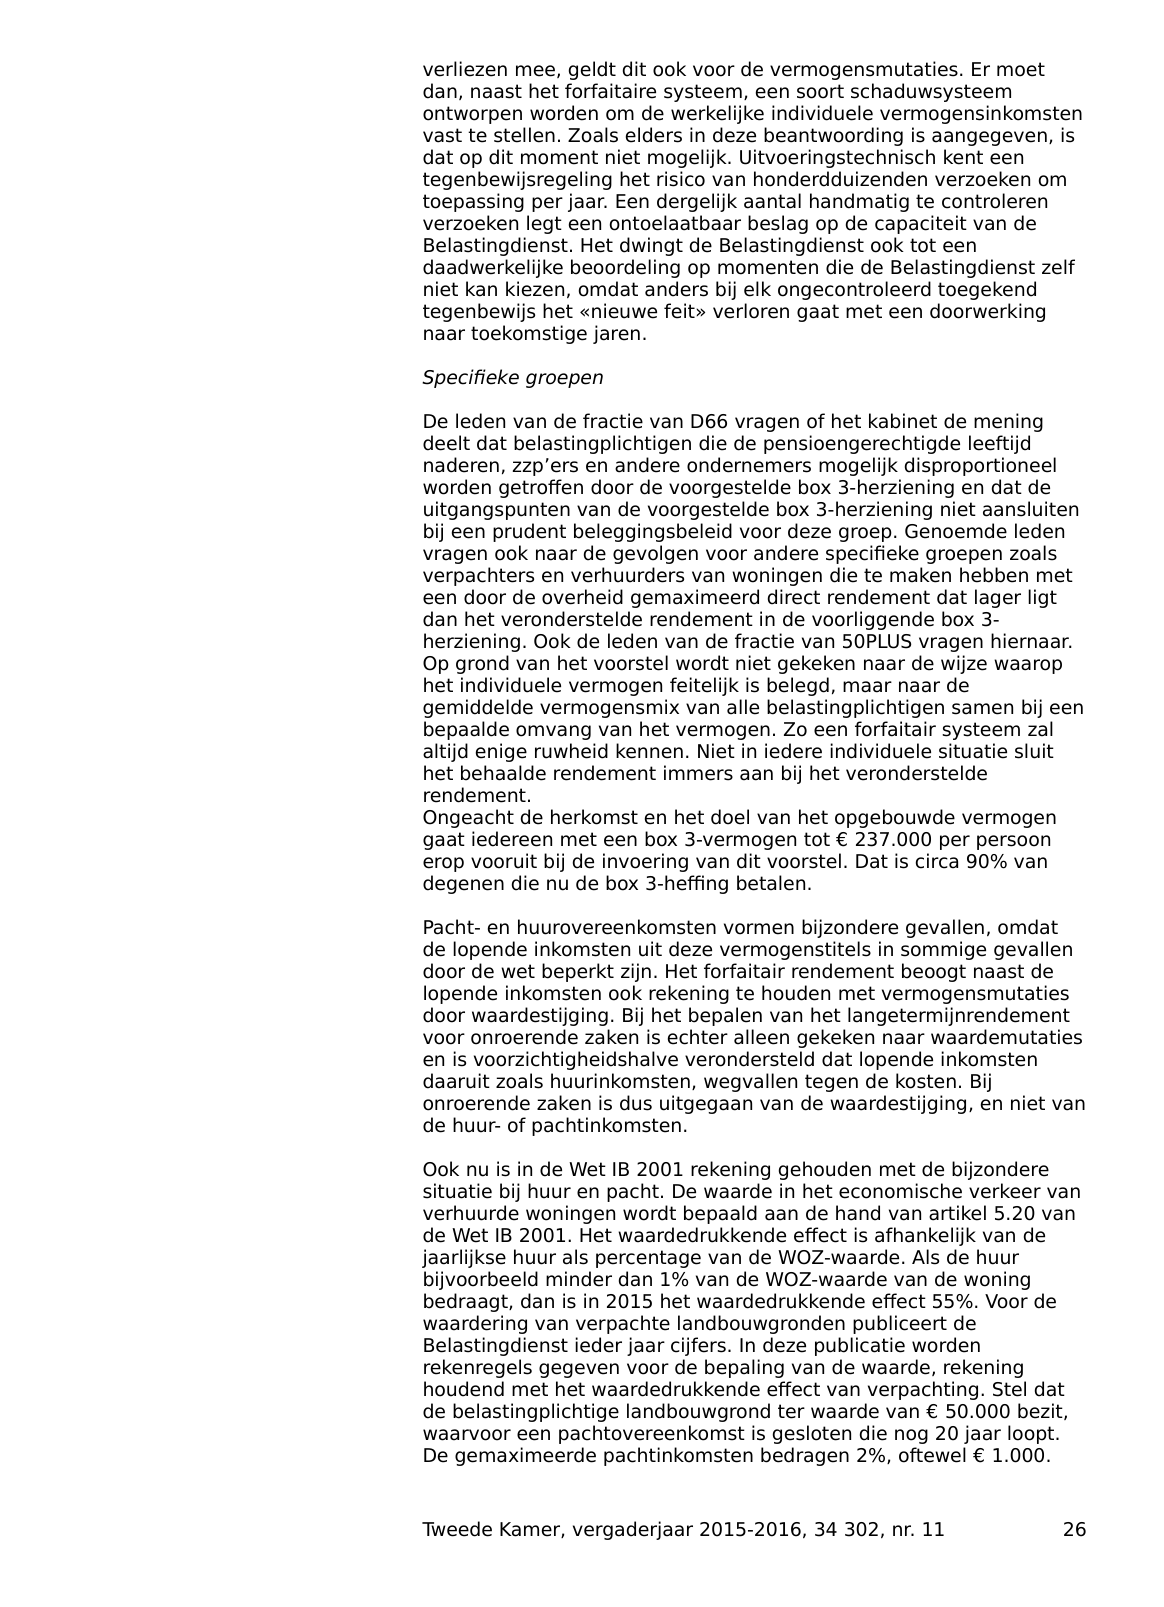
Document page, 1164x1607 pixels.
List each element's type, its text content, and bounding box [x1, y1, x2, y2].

text Op grond van het voorstel wordt niet gekeken naar de wijze waarop het individuele vermogen feitelijk is belegd, maar naar de gemiddelde vermogensmix van alle belastingplichtigen samen bij een bepaalde omvang van het vermogen. Zo een forfaitair systeem zal altijd enige ruwheid kennen. Niet in iedere individuele situatie sluit het behaalde rendement immers aan bij het veronderstelde rendement. [422, 653, 1087, 807]
text Ook nu is in de Wet IB 2001 rekening gehouden met de bijzondere situatie bij huur en pacht. De waarde in het economische verkeer van verhuurde woningen wordt bepaald aan de hand van artikel 5.20 van de Wet IB 2001. Het waardedrukkende effect is afhankelijk van de jaarlijkse huur als percentage van de WOZ-waarde. Als de huur bijvoorbeeld minder dan 1% van de WOZ-waarde van de woning bedraagt, dan is in 2015 het waardedrukkende effect 55%. Voor de waardering van verpachte landbouwgronden publiceert de Belastingdienst ieder jaar cijfers. In deze publicatie worden rekenregels gegeven voor de bepaling van de waarde, rekening houdend met het waardedrukkende effect van verpachting. Stel dat de belastingplichtige landbouwgrond ter waarde van € 50.000 bezit, waarvoor een pachtovereenkomst is gesloten die nog 20 jaar loopt. De gemaximeerde pachtinkomsten bedragen 2%, oftewel € 1.000. [422, 1159, 1087, 1467]
text De leden van de fractie van D66 vragen of het kabinet de mening deelt dat belastingplichtigen die de pensioengerechtigde leeftijd naderen, zzp’ers en andere ondernemers mogelijk disproportioneel worden getroffen door de voorgestelde box 3-herziening en dat de uitgangspunten van de voorgestelde box 3-herziening niet aansluiten bij een prudent beleggingsbeleid voor deze groep. Genoemde leden vragen ook naar de gevolgen voor andere specifieke groepen zoals verpachters en verhuurders van woningen die te maken hebben met een door de overheid gemaximeerd direct rendement dat lager ligt dan het veronderstelde rendement in de voorliggende box 3-herziening. Ook de leden van de fractie van 50PLUS vragen hiernaar. [422, 411, 1087, 653]
subtitle Specifieke groepen [422, 367, 1087, 389]
text Pacht- en huurovereenkomsten vormen bijzondere gevallen, omdat de lopende inkomsten uit deze vermogenstitels in sommige gevallen door de wet beperkt zijn. Het forfaitair rendement beoogt naast de lopende inkomsten ook rekening te houden met vermogensmutaties door waardestijging. Bij het bepalen van het langetermijnrendement voor onroerende zaken is echter alleen gekeken naar waardemutaties en is voorzichtigheidshalve verondersteld dat lopende inkomsten daaruit zoals huurinkomsten, wegvallen tegen de kosten. Bij onroerende zaken is dus uitgegaan van de waardestijging, en niet van de huur- of pachtinkomsten. [422, 917, 1087, 1137]
text Ongeacht de herkomst en het doel van het opgebouwde vermogen gaat iedereen met een box 3-vermogen tot € 237.000 per persoon erop vooruit bij de invoering van dit voorstel. Dat is circa 90% van degenen die nu de box 3-heffing betalen. [422, 807, 1087, 895]
text -verliezen mee, geldt dit ook voor de vermogensmutaties. Er moet dan, naast het forfaitaire systeem, een soort schaduwsysteem ontworpen worden om de werkelijke individuele vermogensinkomsten vast te stellen. Zoals elders in deze beantwoording is aangegeven, is dat op dit moment niet mogelijk. Uitvoeringstechnisch kent een tegenbewijsregeling het risico van honderdduizenden verzoeken om toepassing per jaar. Een dergelijk aantal handmatig te controleren verzoeken legt een ontoelaatbaar beslag op de capaciteit van de Belastingdienst. Het dwingt de Belastingdienst ook tot een daadwerkelijke beoordeling op momenten die de Belastingdienst zelf niet kan kiezen, omdat anders bij elk ongecontroleerd toegekend tegenbewijs het «nieuwe feit» verloren gaat met een doorwerking naar toekomstige jaren. [422, 59, 1087, 345]
